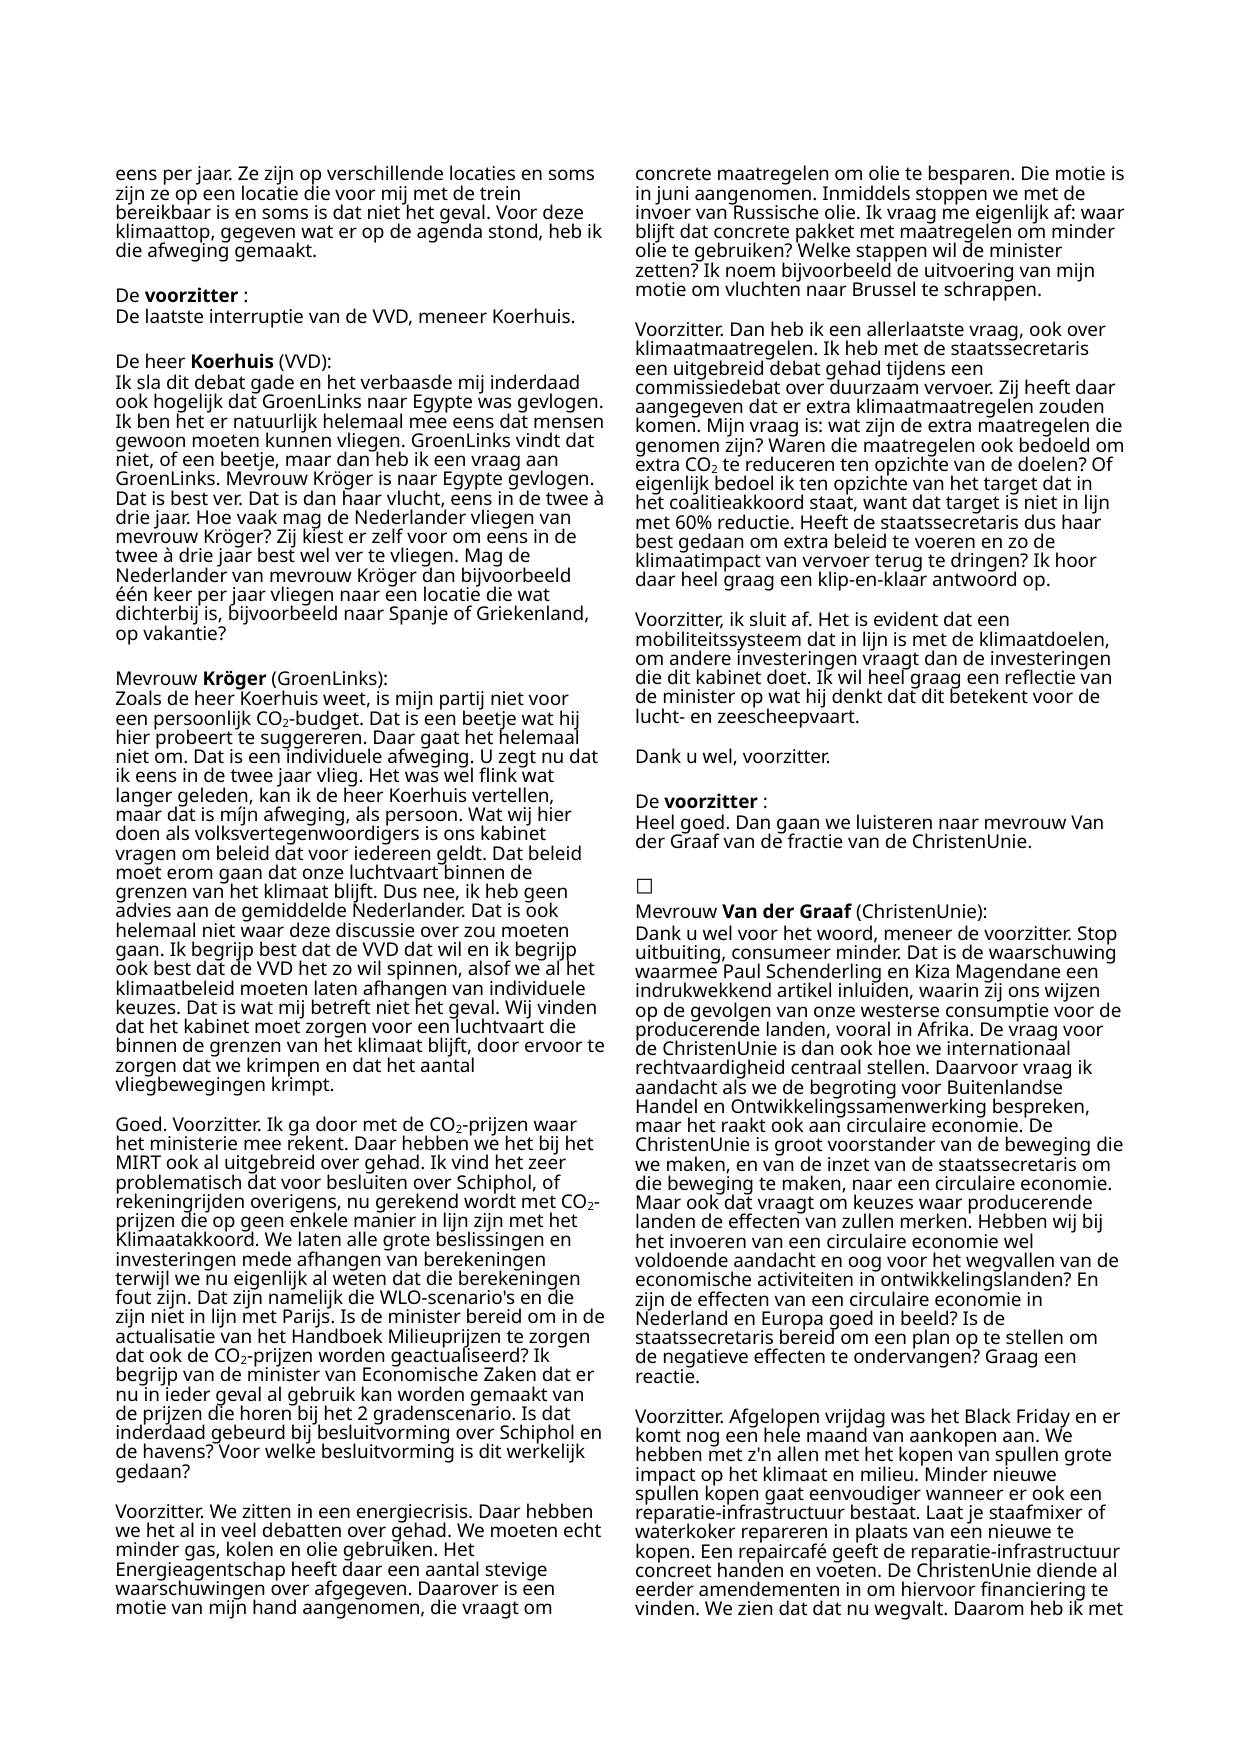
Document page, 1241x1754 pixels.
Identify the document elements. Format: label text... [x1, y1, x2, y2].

text De voorzitter : [635, 788, 1125, 814]
text eens per jaar. Ze zijn op verschillende locaties en soms zijn ze op een locatie die voor mij met de trein bereikbaar is en soms is dat niet het geval. Voor deze klimaattop, gegeven wat er op de agenda stond, heb ik die afweging gemaakt. [115, 165, 605, 262]
text Mevrouw Van der Graaf (ChristenUnie): [635, 899, 1125, 924]
text De voorzitter : [115, 282, 605, 308]
text ⬜ [635, 873, 1125, 899]
text Zoals de heer Koerhuis weet, is mijn partij niet voor een persoonlijk CO2-budget. Dat is een beetje wat hij hier probeert te suggereren. Daar gaat het helemaal niet om. Dat is een individuele afweging. U zegt nu dat ik eens in de twee jaar vlieg. Het was wel flink wat langer geleden, kan ik de heer Koerhuis vertellen, maar dat is míjn afweging, als persoon. Wat wij hier doen als volksvertegenwoordigers is ons kabinet vragen om beleid dat voor iedereen geldt. Dat beleid moet erom gaan dat onze luchtvaart binnen de grenzen van het klimaat blijft. Dus nee, ik heb geen advies aan de gemiddelde Nederlander. Dat is ook helemaal niet waar deze discussie over zou moeten gaan. Ik begrijp best dat de VVD dat wil en ik begrijp ook best dat de VVD het zo wil spinnen, alsof we al het klimaatbeleid moeten laten afhangen van individuele keuzes. Dat is wat mij betreft niet het geval. Wij vinden dat het kabinet moet zorgen voor een luchtvaart die binnen de grenzen van het klimaat blijft, door ervoor te zorgen dat we krimpen en dat het aantal vliegbewegingen krimpt. [115, 690, 605, 1095]
text Ik sla dit debat gade en het verbaasde mij inderdaad ook hogelijk dat GroenLinks naar Egypte was gevlogen. Ik ben het er natuurlijk helemaal mee eens dat mensen gewoon moeten kunnen vliegen. GroenLinks vindt dat niet, of een beetje, maar dan heb ik een vraag aan GroenLinks. Mevrouw Kröger is naar Egypte gevlogen. Dat is best ver. Dat is dan haar vlucht, eens in de twee à drie jaar. Hoe vaak mag de Nederlander vliegen van mevrouw Kröger? Zij kiest er zelf voor om eens in de twee à drie jaar best wel ver te vliegen. Mag de Nederlander van mevrouw Kröger dan bijvoorbeeld één keer per jaar vliegen naar een locatie die wat dichterbij is, bijvoorbeeld naar Spanje of Griekenland, op vakantie? [115, 374, 605, 644]
text De heer Koerhuis (VVD): [115, 348, 605, 374]
text De laatste interruptie van de VVD, meneer Koerhuis. [115, 308, 605, 327]
text Dank u wel, voorzitter. [635, 748, 1125, 767]
text concrete maatregelen om olie te besparen. Die motie is in juni aangenomen. Inmiddels stoppen we met de invoer van Russische olie. Ik vraag me eigenlijk af: waar blijft dat concrete pakket met maatregelen om minder olie te gebruiken? Welke stappen wil de minister zetten? Ik noem bijvoorbeeld de uitvoering van mijn motie om vluchten naar Brussel te schrappen. [635, 165, 1125, 300]
text Heel goed. Dan gaan we luisteren naar mevrouw Van der Graaf van de fractie van de ChristenUnie. [635, 814, 1125, 852]
text Mevrouw Kröger (GroenLinks): [115, 665, 605, 690]
text Voorzitter, ik sluit af. Het is evident dat een mobiliteitssysteem dat in lijn is met de klimaatdoelen, om andere investeringen vraagt dan de investeringen die dit kabinet doet. Ik wil heel graag een reflectie van de minister op wat hij denkt dat dit betekent voor de lucht- en zeescheepvaart. [635, 611, 1125, 727]
text Voorzitter. Afgelopen vrijdag was het Black Friday en er komt nog een hele maand van aankopen aan. We hebben met z'n allen met het kopen van spullen grote impact op het klimaat en milieu. Minder nieuwe spullen kopen gaat eenvoudiger wanneer er ook een reparatie-infrastructuur bestaat. Laat je staafmixer of waterkoker repareren in plaats van een nieuwe te kopen. Een repaircafé geeft de reparatie-infrastructuur concreet handen en voeten. De ChristenUnie diende al eerder amendementen in om hiervoor financiering te vinden. We zien dat dat nu wegvalt. Daarom heb ik met [635, 1408, 1125, 1620]
text Goed. Voorzitter. Ik ga door met de CO2-prijzen waar het ministerie mee rekent. Daar hebben we het bij het MIRT ook al uitgebreid over gehad. Ik vind het zeer problematisch dat voor besluiten over Schiphol, of rekeningrijden overigens, nu gerekend wordt met CO2-prijzen die op geen enkele manier in lijn zijn met het Klimaatakkoord. We laten alle grote beslissingen en investeringen mede afhangen van berekeningen terwijl we nu eigenlijk al weten dat die berekeningen fout zijn. Dat zijn namelijk die WLO-scenario's en die zijn niet in lijn met Parijs. Is de minister bereid om in de actualisatie van het Handboek Milieuprijzen te zorgen dat ook de CO2-prijzen worden geactualiseerd? Ik begrijp van de minister van Economische Zaken dat er nu in ieder geval al gebruik kan worden gemaakt van de prijzen die horen bij het 2 gradenscenario. Is dat inderdaad gebeurd bij besluitvorming over Schiphol en de havens? Voor welke besluitvorming is dit werkelijk gedaan? [115, 1116, 605, 1482]
text Dank u wel voor het woord, meneer de voorzitter. Stop uitbuiting, consumeer minder. Dat is de waarschuwing waarmee Paul Schenderling en Kiza Magendane een indrukwekkend artikel inluiden, waarin zij ons wijzen op de gevolgen van onze westerse consumptie voor de producerende landen, vooral in Afrika. De vraag voor de ChristenUnie is dan ook hoe we internationaal rechtvaardigheid centraal stellen. Daarvoor vraag ik aandacht als we de begroting voor Buitenlandse Handel en Ontwikkelingssamenwerking bespreken, maar het raakt ook aan circulaire economie. De ChristenUnie is groot voorstander van de beweging die we maken, en van de inzet van de staatssecretaris om die beweging te maken, naar een circulaire economie. Maar ook dat vraagt om keuzes waar producerende landen de effecten van zullen merken. Hebben wij bij het invoeren van een circulaire economie wel voldoende aandacht en oog voor het wegvallen van de economische activiteiten in ontwikkelingslanden? En zijn de effecten van een circulaire economie in Nederland en Europa goed in beeld? Is de staatssecretaris bereid om een plan op te stellen om de negatieve effecten te ondervangen? Graag een reactie. [635, 924, 1125, 1387]
text Voorzitter. We zitten in een energiecrisis. Daar hebben we het al in veel debatten over gehad. We moeten echt minder gas, kolen en olie gebruiken. Het Energieagentschap heeft daar een aantal stevige waarschuwingen over afgegeven. Daarover is een motie van mijn hand aangenomen, die vraagt om [115, 1503, 605, 1618]
text Voorzitter. Dan heb ik een allerlaatste vraag, ook over klimaatmaatregelen. Ik heb met de staatssecretaris een uitgebreid debat gehad tijdens een commissiedebat over duurzaam vervoer. Zij heeft daar aangegeven dat er extra klimaatmaatregelen zouden komen. Mijn vraag is: wat zijn de extra maatregelen die genomen zijn? Waren die maatregelen ook bedoeld om extra CO2 te reduceren ten opzichte van de doelen? Of eigenlijk bedoel ik ten opzichte van het target dat in het coalitieakkoord staat, want dat target is niet in lijn met 60% reductie. Heeft de staatssecretaris dus haar best gedaan om extra beleid te voeren en zo de klimaatimpact van vervoer terug te dringen? Ik hoor daar heel graag een klip-en-klaar antwoord op. [635, 321, 1125, 591]
